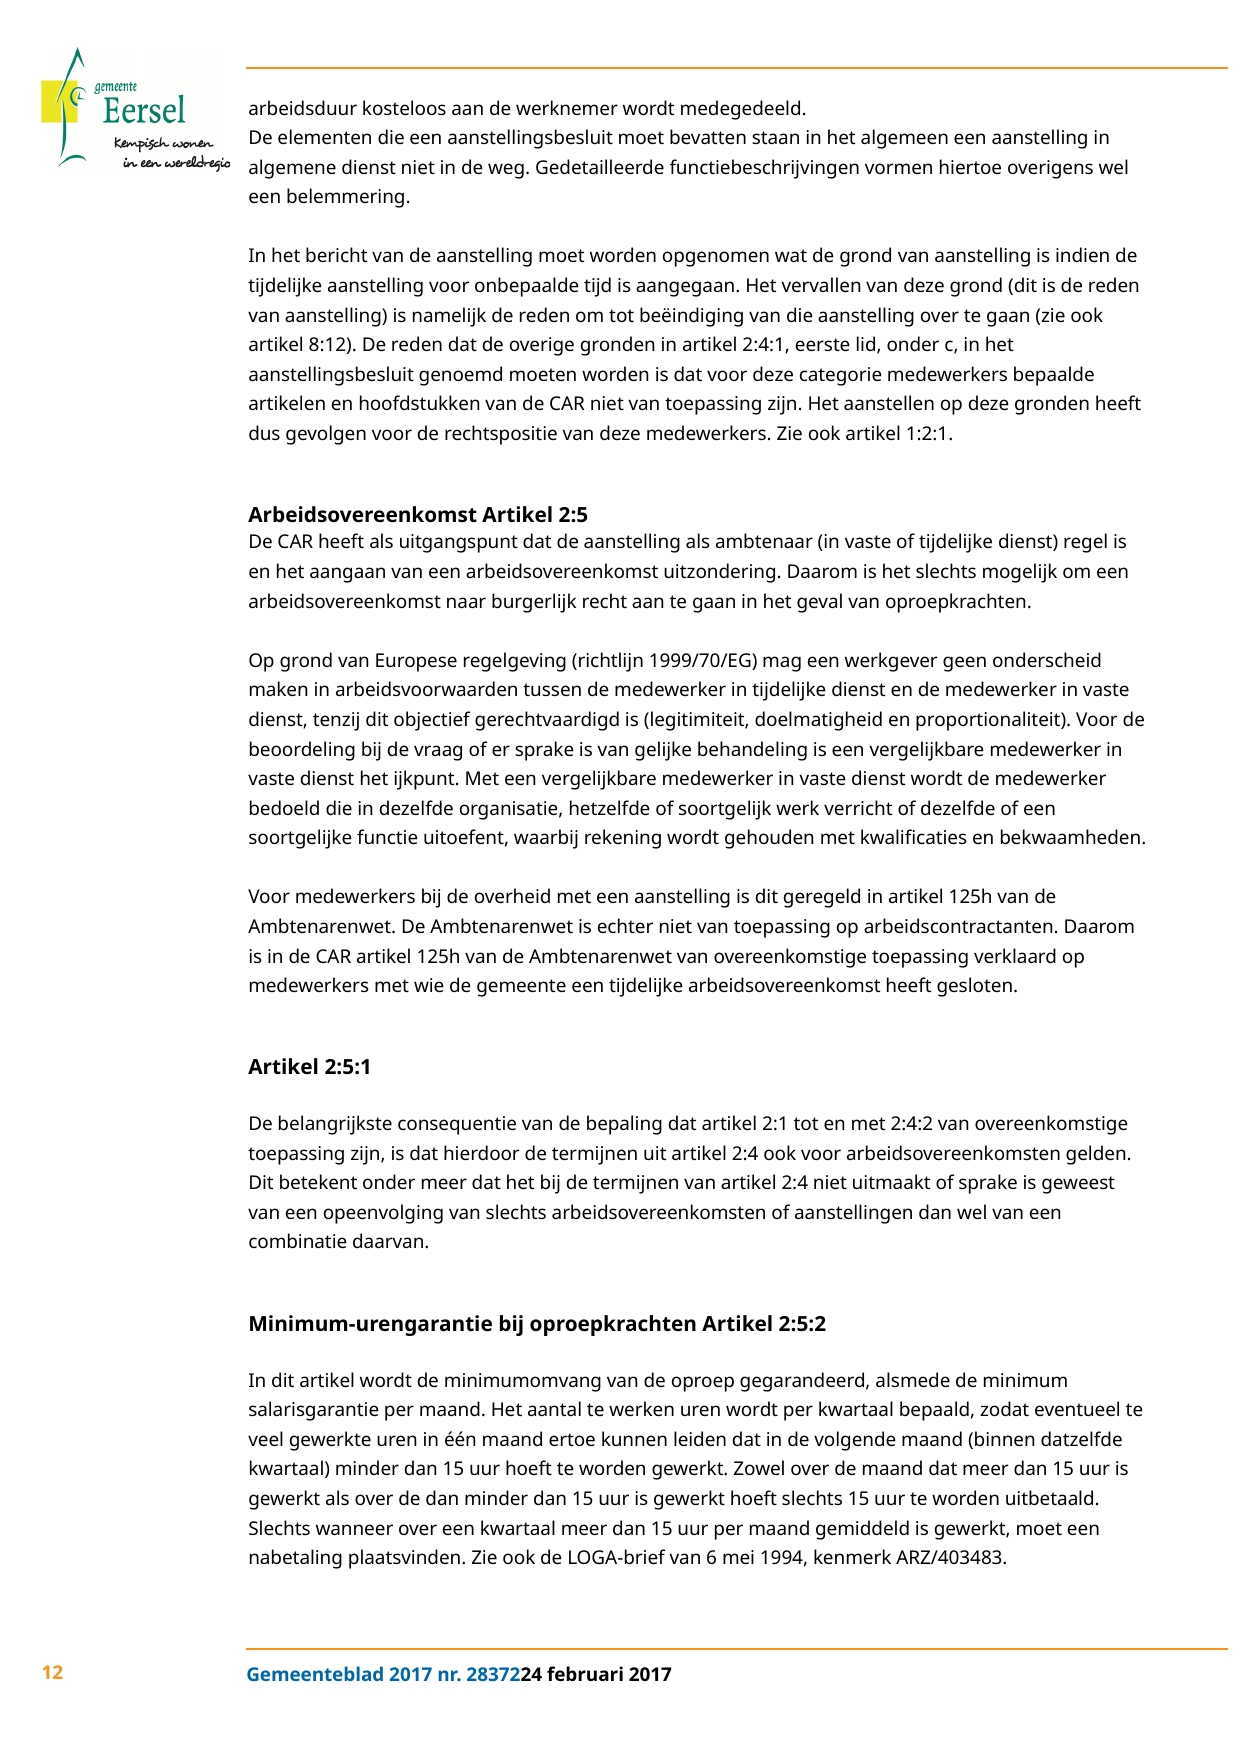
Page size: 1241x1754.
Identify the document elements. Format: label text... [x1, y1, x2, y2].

text De CAR heeft als uitgangspunt dat de aanstelling als ambtenaar (in vaste of tijdelijke dienst) regel is en het aangaan van een arbeidsovereenkomst uitzondering. Daarom is het slechts mogelijk om een arbeidsovereenkomst naar burgerlijk recht aan te gaan in het geval van oproepkrachten. [248, 529, 1152, 613]
text Op grond van Europese regelgeving (richtlijn 1999/70/EG) mag een werkgever geen onderscheid maken in arbeidsvoorwaarden tussen de medewerker in tijdelijke dienst en de medewerker in vaste dienst, tenzij dit objectief gerechtvaardigd is (legitimiteit, doelmatigheid en proportionaliteit). Voor de beoordeling bij de vraag of er sprake is van gelijke behandeling is een vergelijkbare medewerker in vaste dienst het ijkpunt. Met een vergelijkbare medewerker in vaste dienst wordt de medewerker bedoeld die in dezelfde organisatie, hetzelfde of soortgelijk werk verricht of dezelfde of een soortgelijke functie uitoefent, waarbij rekening wordt gehouden met kwalificaties en bekwaamheden. [248, 647, 1152, 850]
text In dit artikel wordt de minimumomvang van de oproep gegarandeerd, alsmede de minimum salarisgarantie per maand. Het aantal te werken uren wordt per kwartaal bepaald, zodat eventueel te veel gewerkte uren in één maand ertoe kunnen leiden dat in de volgende maand (binnen datzelfde kwartaal) minder dan 15 uur hoeft te worden gewerkt. Zowel over de maand dat meer dan 15 uur is gewerkt als over de dan minder dan 15 uur is gewerkt hoeft slechts 15 uur te worden uitbetaald. Slechts wanneer over een kwartaal meer dan 15 uur per maand gemiddeld is gewerkt, moet een nabetaling plaatsvinden. Zie ook de LOGA-brief van 6 mei 1994, kenmerk ARZ/403483. [248, 1367, 1152, 1570]
picture [41, 47, 231, 172]
text Artikel 2:5:1 [248, 1052, 1152, 1081]
text De belangrijkste consequentie van de bepaling dat artikel 2:1 tot en met 2:4:2 van overeenkomstige toepassing zijn, is dat hierdoor de termijnen uit artikel 2:4 ook voor arbeidsovereenkomsten gelden. Dit betekent onder meer dat het bij de termijnen van artikel 2:4 niet uitmaakt of sprake is geweest van een opeenvolging van slechts arbeidsovereenkomsten of aanstellingen dan wel van een combinatie daarvan. [248, 1110, 1152, 1254]
text arbeidsduur kosteloos aan de werknemer wordt medegedeeld. [248, 95, 1152, 121]
text De elementen die een aanstellingsbesluit moet bevatten staan in het algemeen een aanstelling in algemene dienst niet in de weg. Gedetailleerde functiebeschrijvingen vormen hiertoe overigens wel een belemmering. [248, 124, 1152, 209]
text Minimum-urengarantie bij oproepkrachten Artikel 2:5:2 [248, 1309, 1152, 1337]
text Voor medewerkers bij de overheid met een aanstelling is dit geregeld in artikel 125h van de Ambtenarenwet. De Ambtenarenwet is echter niet van toepassing op arbeidscontractanten. Daarom is in de CAR artikel 125h van de Ambtenarenwet van overeenkomstige toepassing verklaard op medewerkers met wie de gemeente een tijdelijke arbeidsovereenkomst heeft gesloten. [248, 884, 1152, 998]
text Arbeidsovereenkomst Artikel 2:5 [248, 500, 1152, 529]
text In het bericht van de aanstelling moet worden opgenomen wat de grond van aanstelling is indien de tijdelijke aanstelling voor onbepaalde tijd is aangegaan. Het vervallen van deze grond (dit is de reden van aanstelling) is namelijk de reden om tot beëindiging van die aanstelling over te gaan (zie ook artikel 8:12). De reden dat de overige gronden in artikel 2:4:1, eerste lid, onder c, in het aanstellingsbesluit genoemd moeten worden is dat voor deze categorie medewerkers bepaalde artikelen en hoofdstukken van de CAR niet van toepassing zijn. Het aanstellen op deze gronden heeft dus gevolgen voor de rechtspositie van deze medewerkers. Zie ook artikel 1:2:1. [248, 243, 1152, 446]
